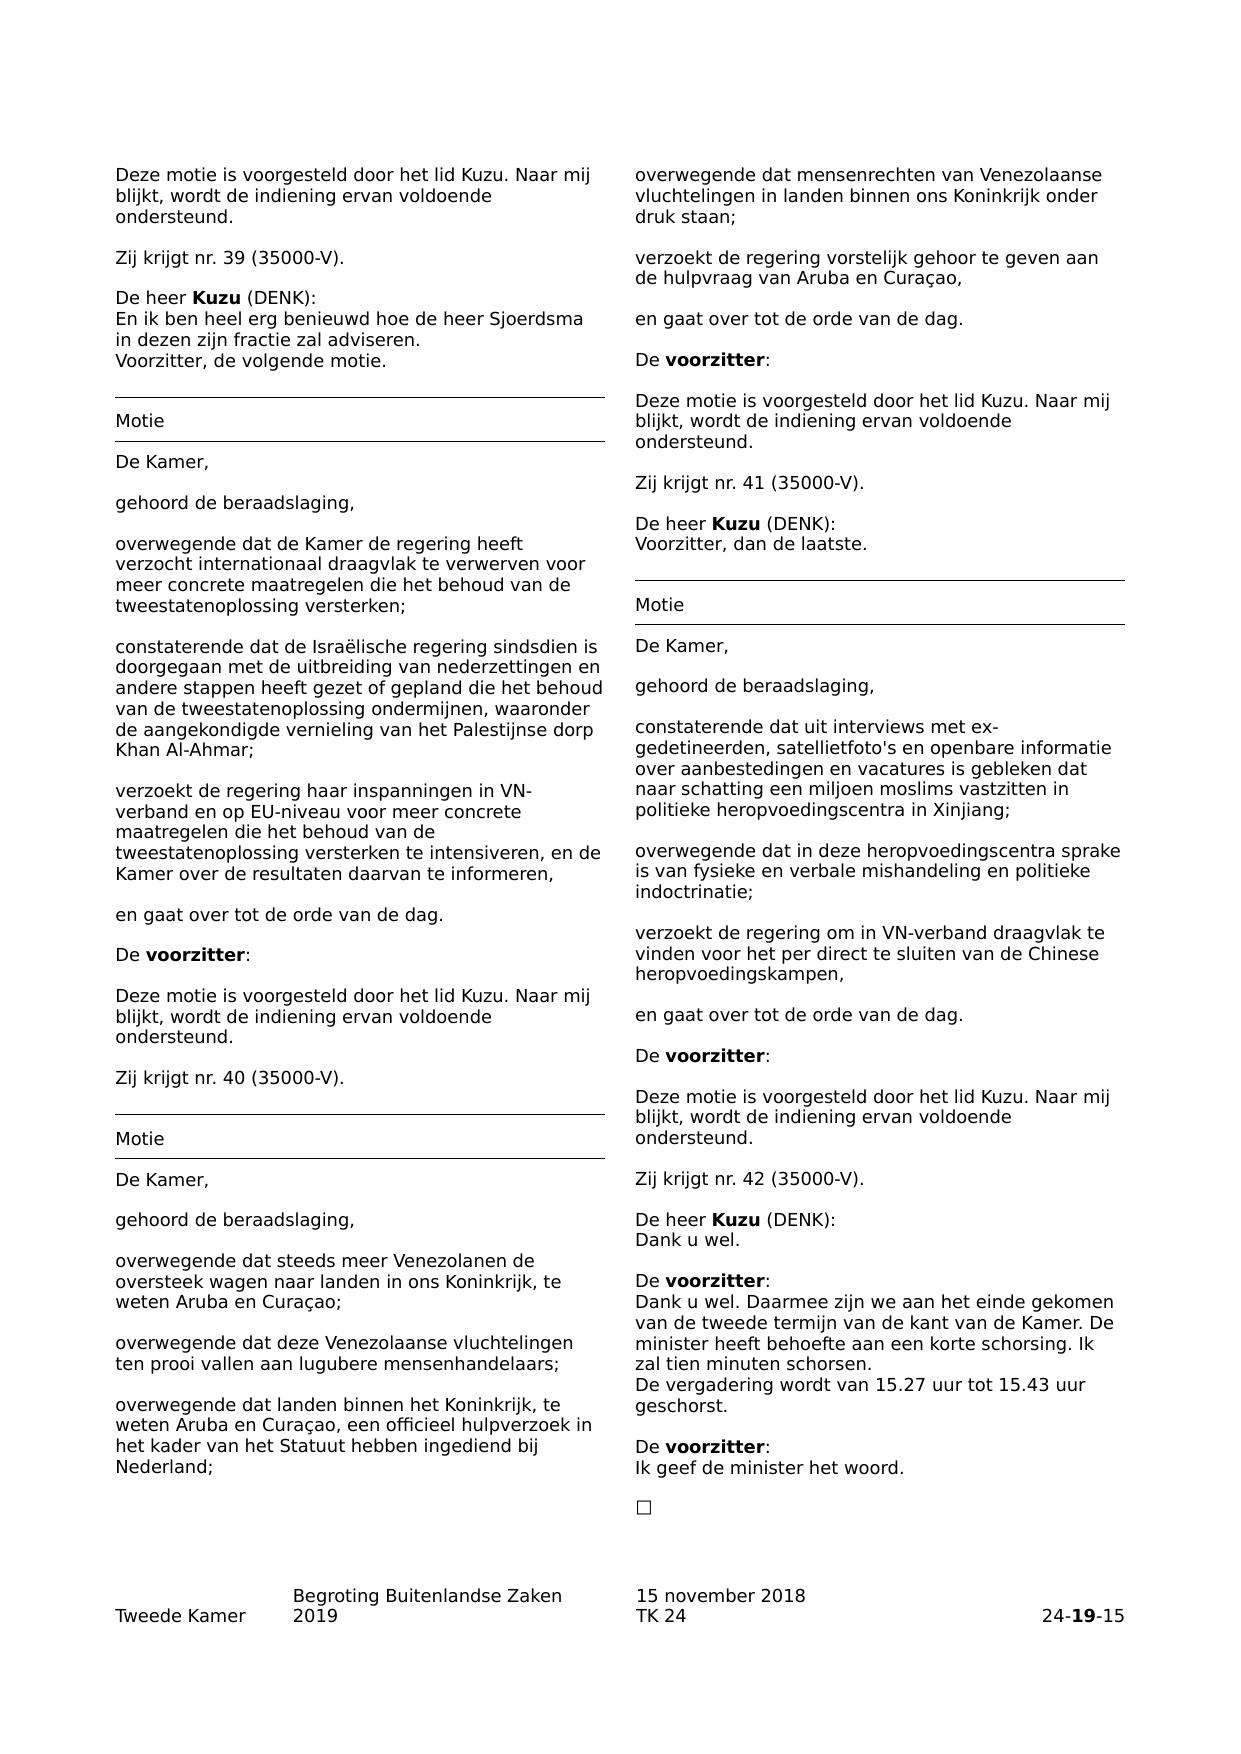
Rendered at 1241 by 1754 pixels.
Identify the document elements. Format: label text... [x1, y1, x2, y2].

text Zij krijgt nr. 39 (35000-V). [115, 247, 605, 268]
text Deze motie is voorgesteld door het lid Kuzu. Naar mij blijkt, wordt de indiening ervan voldoende ondersteund. [635, 390, 1125, 453]
text De Kamer, [115, 1169, 605, 1190]
text Dank u wel. Daarmee zijn we aan het einde gekomen van de tweede termijn van de kant van de Kamer. De minister heeft behoefte aan een korte schorsing. Ik zal tien minuten schorsen. [635, 1292, 1125, 1375]
text Motie [635, 595, 1125, 616]
text gehoord de beraadslaging, [115, 493, 605, 513]
text Zij krijgt nr. 40 (35000-V). [115, 1068, 605, 1089]
text De Kamer, [635, 636, 1125, 656]
text De heer Kuzu (DENK): [635, 513, 1125, 534]
text Dank u wel. [635, 1230, 1125, 1251]
text De voorzitter: [635, 1046, 1125, 1066]
text en gaat over tot de orde van de dag. [115, 904, 605, 925]
text Voorzitter, dan de laatste. [635, 534, 1125, 555]
text De Kamer, [115, 452, 605, 473]
text Ik geef de minister het woord. [635, 1457, 1125, 1478]
text overwegende dat mensenrechten van Venezolaanse vluchtelingen in landen binnen ons Koninkrijk onder druk staan; [635, 165, 1125, 227]
text overwegende dat landen binnen het Koninkrijk, te weten Aruba en Curaçao, een officieel hulpverzoek in het kader van het Statuut hebben ingediend bij Nederland; [115, 1394, 605, 1477]
text overwegende dat in deze heropvoedingscentra sprake is van fysieke en verbale mishandeling en politieke indoctrinatie; [635, 841, 1125, 903]
text De heer Kuzu (DENK): [115, 288, 605, 309]
text De voorzitter: [115, 945, 605, 966]
text ⬜ [635, 1498, 1125, 1519]
text Deze motie is voorgesteld door het lid Kuzu. Naar mij blijkt, wordt de indiening ervan voldoende ondersteund. [115, 165, 605, 227]
text overwegende dat deze Venezolaanse vluchtelingen ten prooi vallen aan lugubere mensenhandelaars; [115, 1333, 605, 1374]
text en gaat over tot de orde van de dag. [635, 1005, 1125, 1026]
text Deze motie is voorgesteld door het lid Kuzu. Naar mij blijkt, wordt de indiening ervan voldoende ondersteund. [635, 1086, 1125, 1149]
text gehoord de beraadslaging, [635, 676, 1125, 697]
text verzoekt de regering om in VN-verband draagvlak te vinden voor het per direct te sluiten van de Chinese heropvoedingskampen, [635, 923, 1125, 985]
text Motie [115, 1129, 605, 1149]
text Zij krijgt nr. 42 (35000-V). [635, 1169, 1125, 1189]
text De heer Kuzu (DENK): [635, 1209, 1125, 1230]
text De voorzitter: [635, 1437, 1125, 1457]
text overwegende dat de Kamer de regering heeft verzocht internationaal draagvlak te verwerven voor meer concrete maatregelen die het behoud van de tweestatenoplossing versterken; [115, 533, 605, 616]
text En ik ben heel erg benieuwd hoe de heer Sjoerdsma in dezen zijn fractie zal adviseren. [115, 309, 605, 351]
text constaterende dat de Israëlische regering sindsdien is doorgegaan met de uitbreiding van nederzettingen en andere stappen heeft gezet of gepland die het behoud van de tweestatenoplossing ondermijnen, waaronder de aangekondigde vernieling van het Palestijnse dorp Khan Al-Ahmar; [115, 636, 605, 761]
text De vergadering wordt van 15.27 uur tot 15.43 uur geschorst. [635, 1375, 1125, 1417]
text verzoekt de regering vorstelijk gehoor te geven aan de hulpvraag van Aruba en Curaçao, [635, 247, 1125, 289]
text verzoekt de regering haar inspanningen in VN-verband en op EU-niveau voor meer concrete maatregelen die het behoud van de tweestatenoplossing versterken te intensiveren, en de Kamer over de resultaten daarvan te informeren, [115, 781, 605, 884]
text Deze motie is voorgesteld door het lid Kuzu. Naar mij blijkt, wordt de indiening ervan voldoende ondersteund. [115, 986, 605, 1048]
text overwegende dat steeds meer Venezolanen de oversteek wagen naar landen in ons Koninkrijk, te weten Aruba en Curaçao; [115, 1251, 605, 1313]
text Motie [115, 411, 605, 432]
text De voorzitter: [635, 1271, 1125, 1292]
text constaterende dat uit interviews met ex-gedetineerden, satellietfoto's en openbare informatie over aanbestedingen en vacatures is gebleken dat naar schatting een miljoen moslims vastzitten in politieke heropvoedingscentra in Xinjiang; [635, 717, 1125, 821]
text Zij krijgt nr. 41 (35000-V). [635, 473, 1125, 493]
text en gaat over tot de orde van de dag. [635, 309, 1125, 330]
text De voorzitter: [635, 350, 1125, 370]
text gehoord de beraadslaging, [115, 1210, 605, 1231]
text Voorzitter, de volgende motie. [115, 351, 605, 371]
